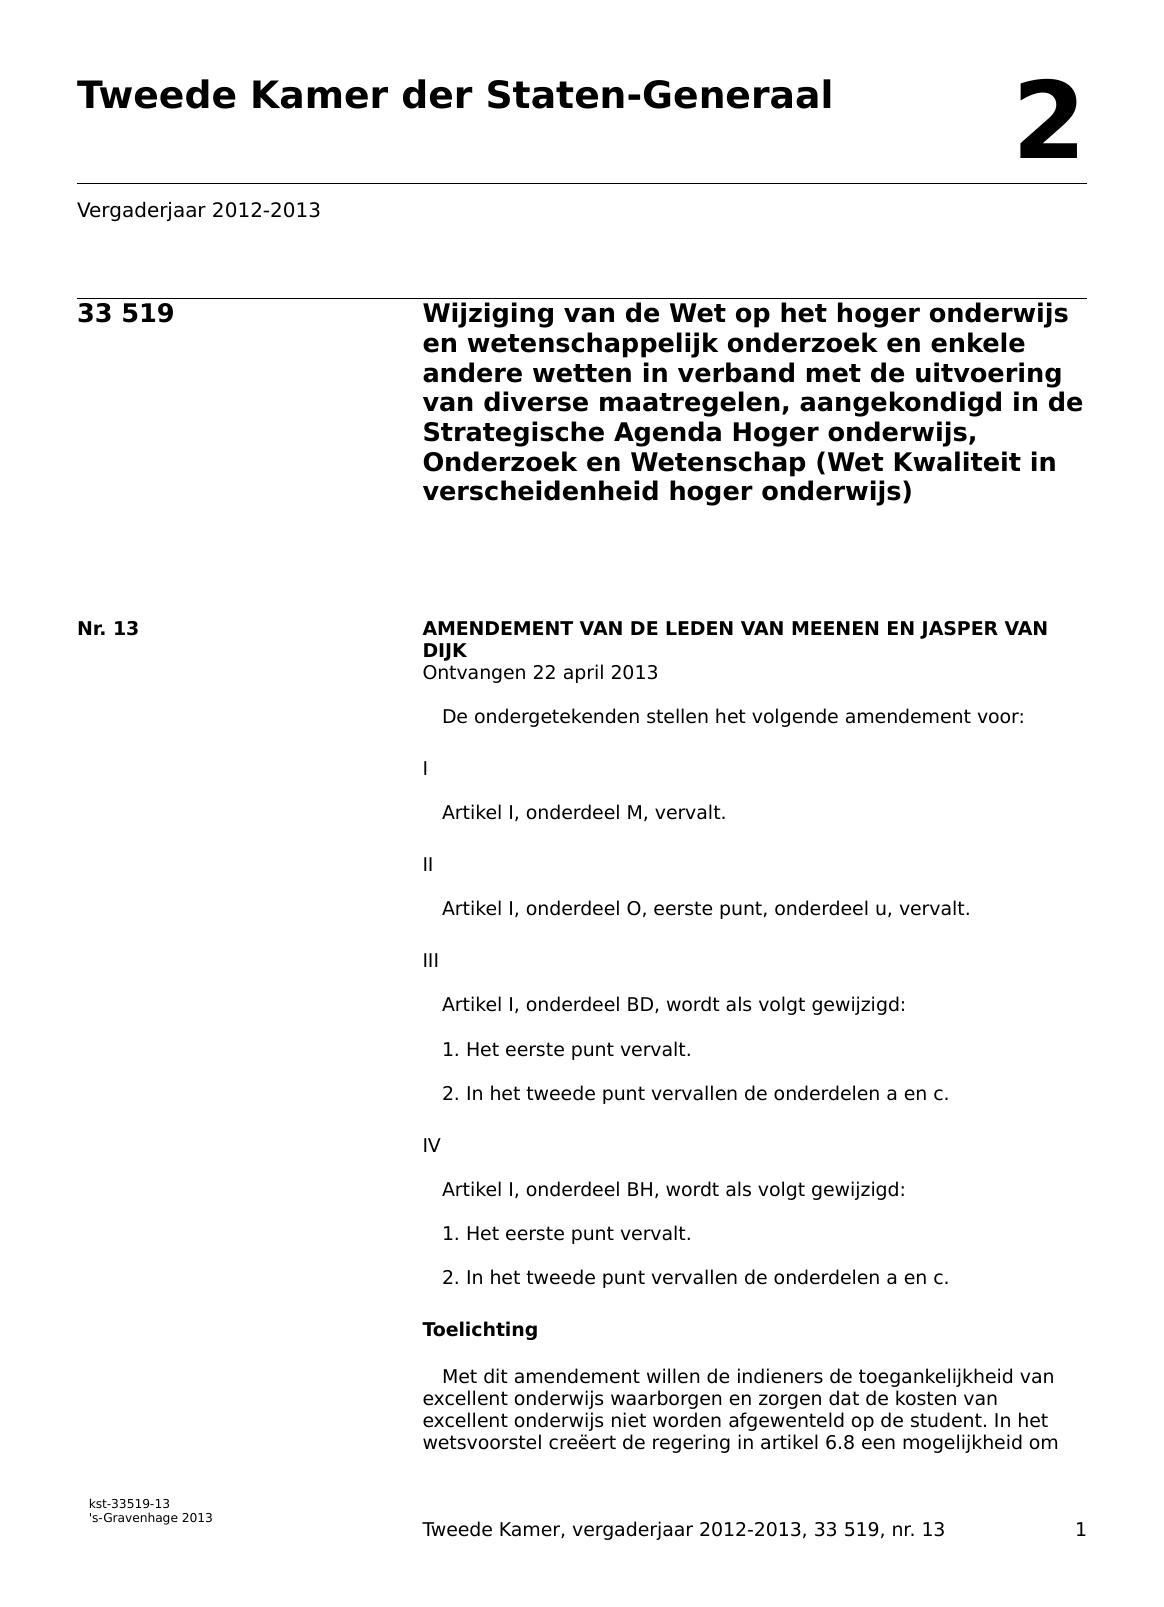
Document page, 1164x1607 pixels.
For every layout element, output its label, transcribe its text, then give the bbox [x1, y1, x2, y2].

table_header 2 [886, 59, 1087, 183]
subtitle II [422, 854, 1087, 876]
text Artikel I, onderdeel BH, wordt als volgt gewijzigd: [422, 1179, 1087, 1201]
subtitle Nr. 13 AMENDEMENT VAN DE LEDEN VAN MEENEN EN JASPER VAN DIJK [77, 618, 1087, 662]
text Artikel I, onderdeel BD, wordt als volgt gewijzigd: [422, 994, 1087, 1016]
text 2. In het tweede punt vervallen de onderdelen a en c. [422, 1267, 1087, 1289]
subtitle Toelichting [422, 1319, 1087, 1341]
text Ontvangen 22 april 2013 [422, 662, 1087, 684]
text Artikel I, onderdeel O, eerste punt, onderdeel u, vervalt. [422, 898, 1087, 920]
subtitle IV [422, 1135, 1087, 1157]
subtitle I [422, 758, 1087, 780]
text Met dit amendement willen de indieners de toegankelijkheid van excellent onderwijs waarborgen en zorgen dat de kosten van excellent onderwijs niet worden afgewenteld op de student. In het wetsvoorstel creëert de regering in artikel 6.8 een mogelijkheid om [422, 1366, 1087, 1454]
table_cell Vergaderjaar 2012-2013 [77, 184, 1087, 298]
text 1. Het eerste punt vervalt. [422, 1038, 1087, 1061]
text Artikel I, onderdeel M, vervalt. [422, 802, 1087, 824]
subtitle III [422, 950, 1087, 972]
text kst-33519-13 [88, 1497, 323, 1511]
text 1. Het eerste punt vervalt. [422, 1223, 1087, 1245]
subtitle 33 519 Wijziging van de Wet op het hoger onderwijs en wetenschappelijk onderzoek en enkele andere wetten in verband met de uitvoering van diverse maatregelen, aangekondigd in de Strategische Agenda Hoger onderwijs, Onderzoek en Wetenschap (Wet Kwaliteit in verscheidenheid hoger onderwijs) [77, 299, 1087, 507]
text De ondergetekenden stellen het volgende amendement voor: [422, 706, 1087, 728]
text 2. In het tweede punt vervallen de onderdelen a en c. [422, 1083, 1087, 1105]
text 's-Gravenhage 2013 [88, 1511, 323, 1525]
table_header Tweede Kamer der Staten-Generaal [77, 59, 886, 183]
